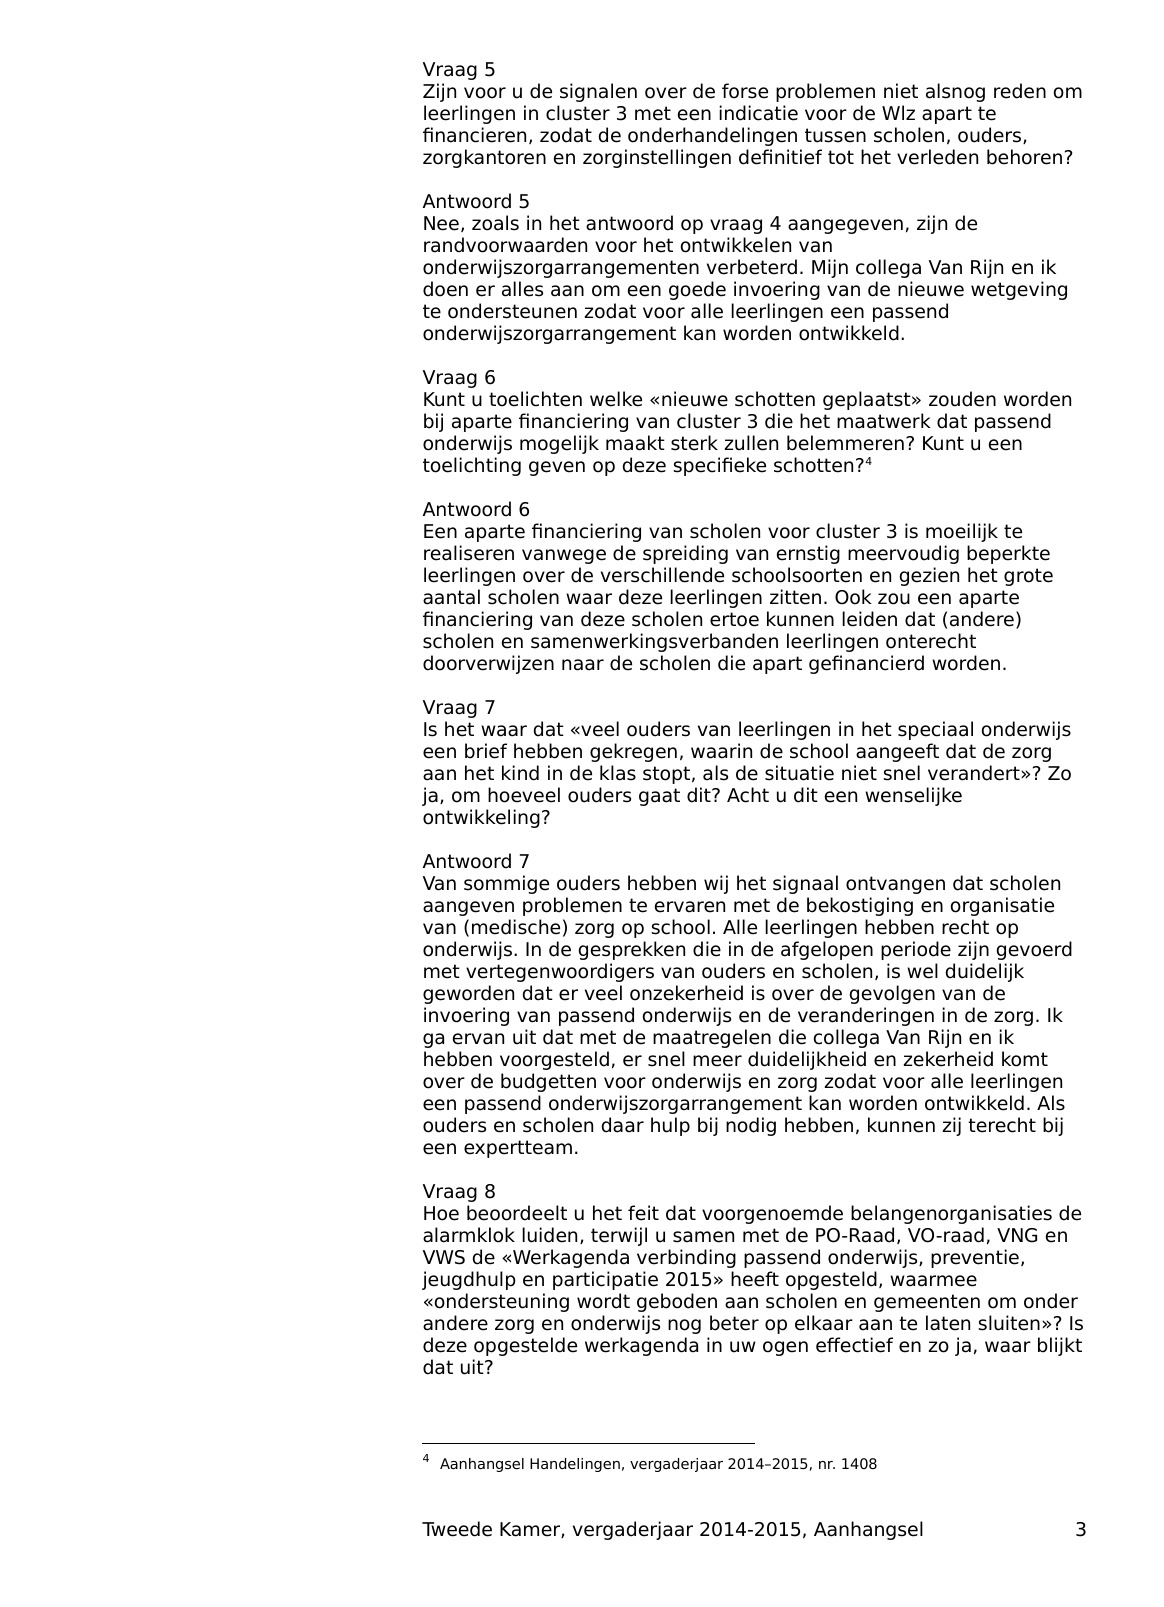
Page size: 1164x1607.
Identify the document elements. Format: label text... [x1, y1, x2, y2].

text Vraag 7 [422, 697, 1087, 719]
text Vraag 5 [422, 59, 1087, 81]
text Aanhangsel Handelingen, vergaderjaar 2014–2015, nr. 1408 [422, 1452, 1087, 1474]
text Vraag 6 [422, 367, 1087, 389]
text Nee, zoals in het antwoord op vraag 4 aangegeven, zijn de randvoorwaarden voor het ontwikkelen van onderwijszorgarrangementen verbeterd. Mijn collega Van Rijn en ik doen er alles aan om een goede invoering van de nieuwe wetgeving te ondersteunen zodat voor alle leerlingen een passend onderwijszorgarrangement kan worden ontwikkeld. [422, 213, 1087, 345]
text Antwoord 5 [422, 191, 1087, 213]
text Is het waar dat «veel ouders van leerlingen in het speciaal onderwijs een brief hebben gekregen, waarin de school aangeeft dat de zorg aan het kind in de klas stopt, als de situatie niet snel verandert»? Zo ja, om hoeveel ouders gaat dit? Acht u dit een wenselijke ontwikkeling? [422, 719, 1087, 829]
text Zijn voor u de signalen over de forse problemen niet alsnog reden om leerlingen in cluster 3 met een indicatie voor de Wlz apart te financieren, zodat de onderhandelingen tussen scholen, ouders, zorgkantoren en zorginstellingen definitief tot het verleden behoren? [422, 81, 1087, 169]
text Antwoord 7 [422, 851, 1087, 873]
text Antwoord 6 [422, 499, 1087, 521]
text Een aparte financiering van scholen voor cluster 3 is moeilijk te realiseren vanwege de spreiding van ernstig meervoudig beperkte leerlingen over de verschillende schoolsoorten en gezien het grote aantal scholen waar deze leerlingen zitten. Ook zou een aparte financiering van deze scholen ertoe kunnen leiden dat (andere) scholen en samenwerkingsverbanden leerlingen onterecht doorverwijzen naar de scholen die apart gefinancierd worden. [422, 521, 1087, 675]
text Van sommige ouders hebben wij het signaal ontvangen dat scholen aangeven problemen te ervaren met de bekostiging en organisatie van (medische) zorg op school. Alle leerlingen hebben recht op onderwijs. In de gesprekken die in de afgelopen periode zijn gevoerd met vertegenwoordigers van ouders en scholen, is wel duidelijk geworden dat er veel onzekerheid is over de gevolgen van de invoering van passend onderwijs en de veranderingen in de zorg. Ik ga ervan uit dat met de maatregelen die collega Van Rijn en ik hebben voorgesteld, er snel meer duidelijkheid en zekerheid komt over de budgetten voor onderwijs en zorg zodat voor alle leerlingen een passend onderwijszorgarrangement kan worden ontwikkeld. Als ouders en scholen daar hulp bij nodig hebben, kunnen zij terecht bij een expertteam. [422, 873, 1087, 1159]
text Hoe beoordeelt u het feit dat voorgenoemde belangenorganisaties de alarmklok luiden, terwijl u samen met de PO-Raad, VO-raad, VNG en VWS de «Werkagenda verbinding passend onderwijs, preventie, jeugdhulp en participatie 2015» heeft opgesteld, waarmee «ondersteuning wordt geboden aan scholen en gemeenten om onder andere zorg en onderwijs nog beter op elkaar aan te laten sluiten»? Is deze opgestelde werkagenda in uw ogen effectief en zo ja, waar blijkt dat uit? [422, 1203, 1087, 1379]
text Vraag 8 [422, 1181, 1087, 1203]
text Kunt u toelichten welke «nieuwe schotten geplaatst» zouden worden bij aparte financiering van cluster 3 die het maatwerk dat passend onderwijs mogelijk maakt sterk zullen belemmeren? Kunt u een toelichting geven op deze specifieke schotten? [422, 389, 1087, 477]
